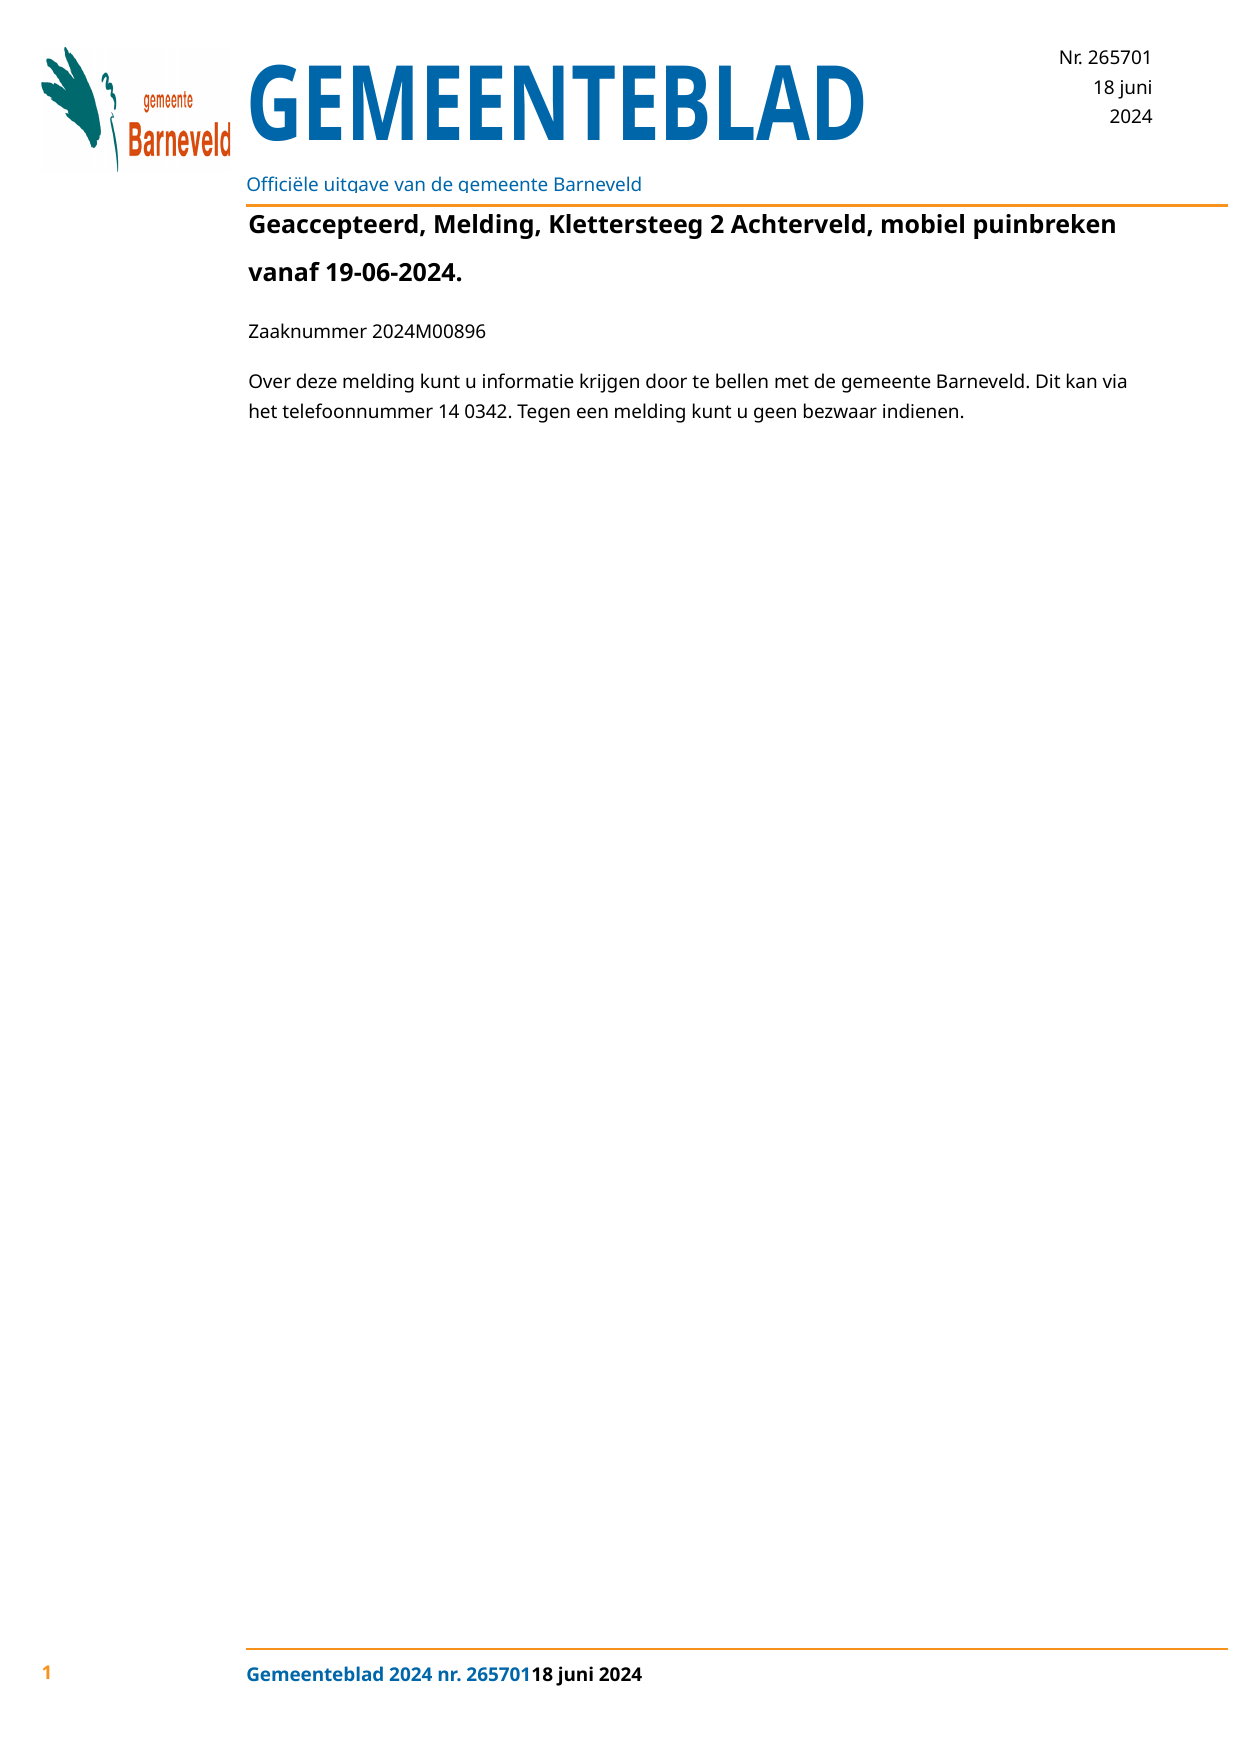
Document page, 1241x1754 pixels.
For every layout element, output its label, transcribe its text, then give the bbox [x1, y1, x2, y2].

text Zaaknummer 2024M00896 [248, 318, 1152, 344]
text Geaccepteerd, Melding, Klettersteeg 2 Achterveld, mobiel puinbreken vanaf 19-06-2024. [248, 207, 1152, 288]
text Over deze melding kunt u informatie krijgen door te bellen met de gemeente Barneveld. Dit kan via het telefoonnummer 14 0342. Tegen een melding kunt u geen bezwaar indienen. [248, 368, 1152, 424]
picture [41, 47, 231, 172]
